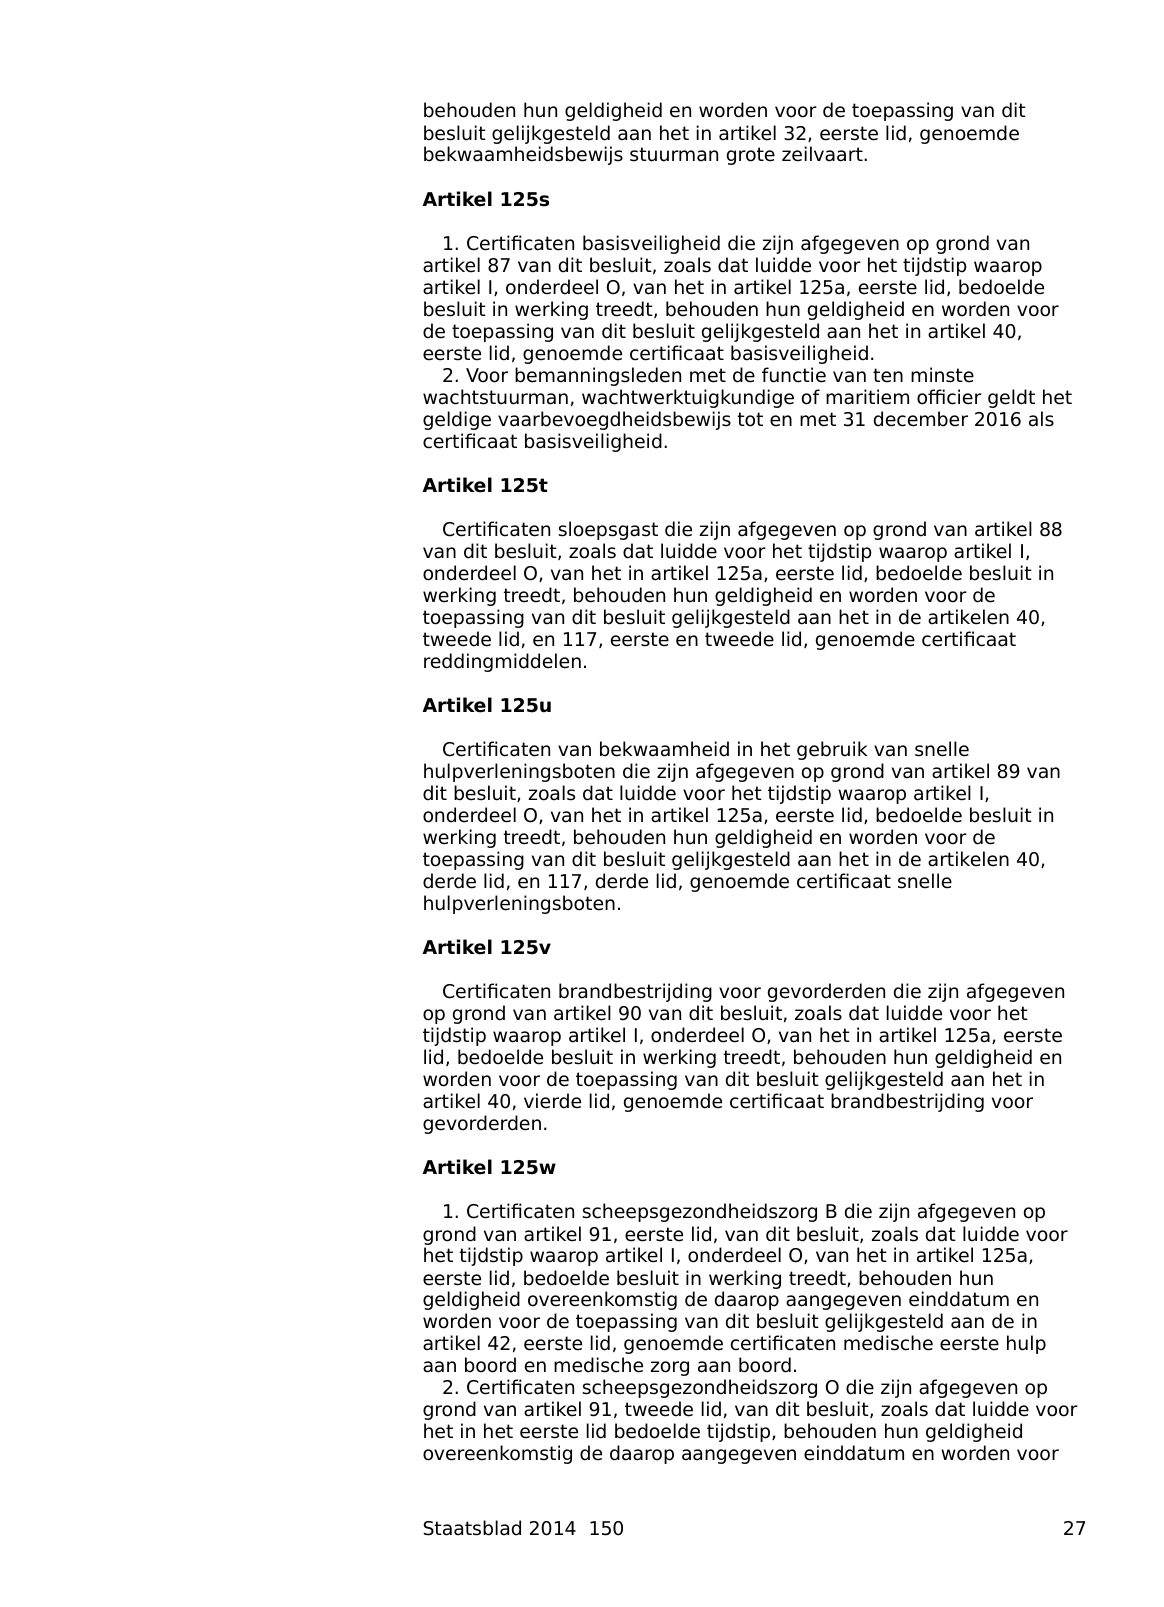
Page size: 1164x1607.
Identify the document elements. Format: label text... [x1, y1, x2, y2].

subtitle Artikel 125s [422, 188, 1087, 211]
subtitle Artikel 125u [422, 695, 1087, 717]
subtitle Artikel 125v [422, 937, 1087, 959]
text Certificaten van bekwaamheid in het gebruik van snelle hulpverleningsboten die zijn afgegeven op grond van artikel 89 van dit besluit, zoals dat luidde voor het tijdstip waarop artikel I, onderdeel O, van het in artikel 125a, eerste lid, bedoelde besluit in werking treedt, behouden hun geldigheid en worden voor de toepassing van dit besluit gelijkgesteld aan het in de artikelen 40, derde lid, en 117, derde lid, genoemde certificaat snelle hulpverleningsboten. [422, 739, 1087, 915]
text 2. Voor bemanningsleden met de functie van ten minste wachtstuurman, wachtwerktuigkundige of maritiem officier geldt het geldige vaarbevoegdheidsbewijs tot en met 31 december 2016 als certificaat basisveiligheid. [422, 364, 1087, 452]
text 1. Certificaten basisveiligheid die zijn afgegeven op grond van artikel 87 van dit besluit, zoals dat luidde voor het tijdstip waarop artikel I, onderdeel O, van het in artikel 125a, eerste lid, bedoelde besluit in werking treedt, behouden hun geldigheid en worden voor de toepassing van dit besluit gelijkgesteld aan het in artikel 40, eerste lid, genoemde certificaat basisveiligheid. [422, 233, 1087, 364]
text Certificaten brandbestrijding voor gevorderden die zijn afgegeven op grond van artikel 90 van dit besluit, zoals dat luidde voor het tijdstip waarop artikel I, onderdeel O, van het in artikel 125a, eerste lid, bedoelde besluit in werking treedt, behouden hun geldigheid en worden voor de toepassing van dit besluit gelijkgesteld aan het in artikel 40, vierde lid, genoemde certificaat brandbestrijding voor gevorderden. [422, 981, 1087, 1135]
text behouden hun geldigheid en worden voor de toepassing van dit besluit gelijkgesteld aan het in artikel 32, eerste lid, genoemde bekwaamheidsbewijs stuurman grote zeilvaart. [422, 100, 1087, 166]
text Certificaten sloepsgast die zijn afgegeven op grond van artikel 88 van dit besluit, zoals dat luidde voor het tijdstip waarop artikel I, onderdeel O, van het in artikel 125a, eerste lid, bedoelde besluit in werking treedt, behouden hun geldigheid en worden voor de toepassing van dit besluit gelijkgesteld aan het in de artikelen 40, tweede lid, en 117, eerste en tweede lid, genoemde certificaat reddingmiddelen. [422, 519, 1087, 673]
text 2. Certificaten scheepsgezondheidszorg O die zijn afgegeven op grond van artikel 91, tweede lid, van dit besluit, zoals dat luidde voor het in het eerste lid bedoelde tijdstip, behouden hun geldigheid overeenkomstig de daarop aangegeven einddatum en worden voor [422, 1377, 1087, 1465]
text 1. Certificaten scheepsgezondheidszorg B die zijn afgegeven op grond van artikel 91, eerste lid, van dit besluit, zoals dat luidde voor het tijdstip waarop artikel I, onderdeel O, van het in artikel 125a, eerste lid, bedoelde besluit in werking treedt, behouden hun geldigheid overeenkomstig de daarop aangegeven einddatum en worden voor de toepassing van dit besluit gelijkgesteld aan de in artikel 42, eerste lid, genoemde certificaten medische eerste hulp aan boord en medische zorg aan boord. [422, 1201, 1087, 1377]
subtitle Artikel 125t [422, 475, 1087, 497]
subtitle Artikel 125w [422, 1157, 1087, 1179]
